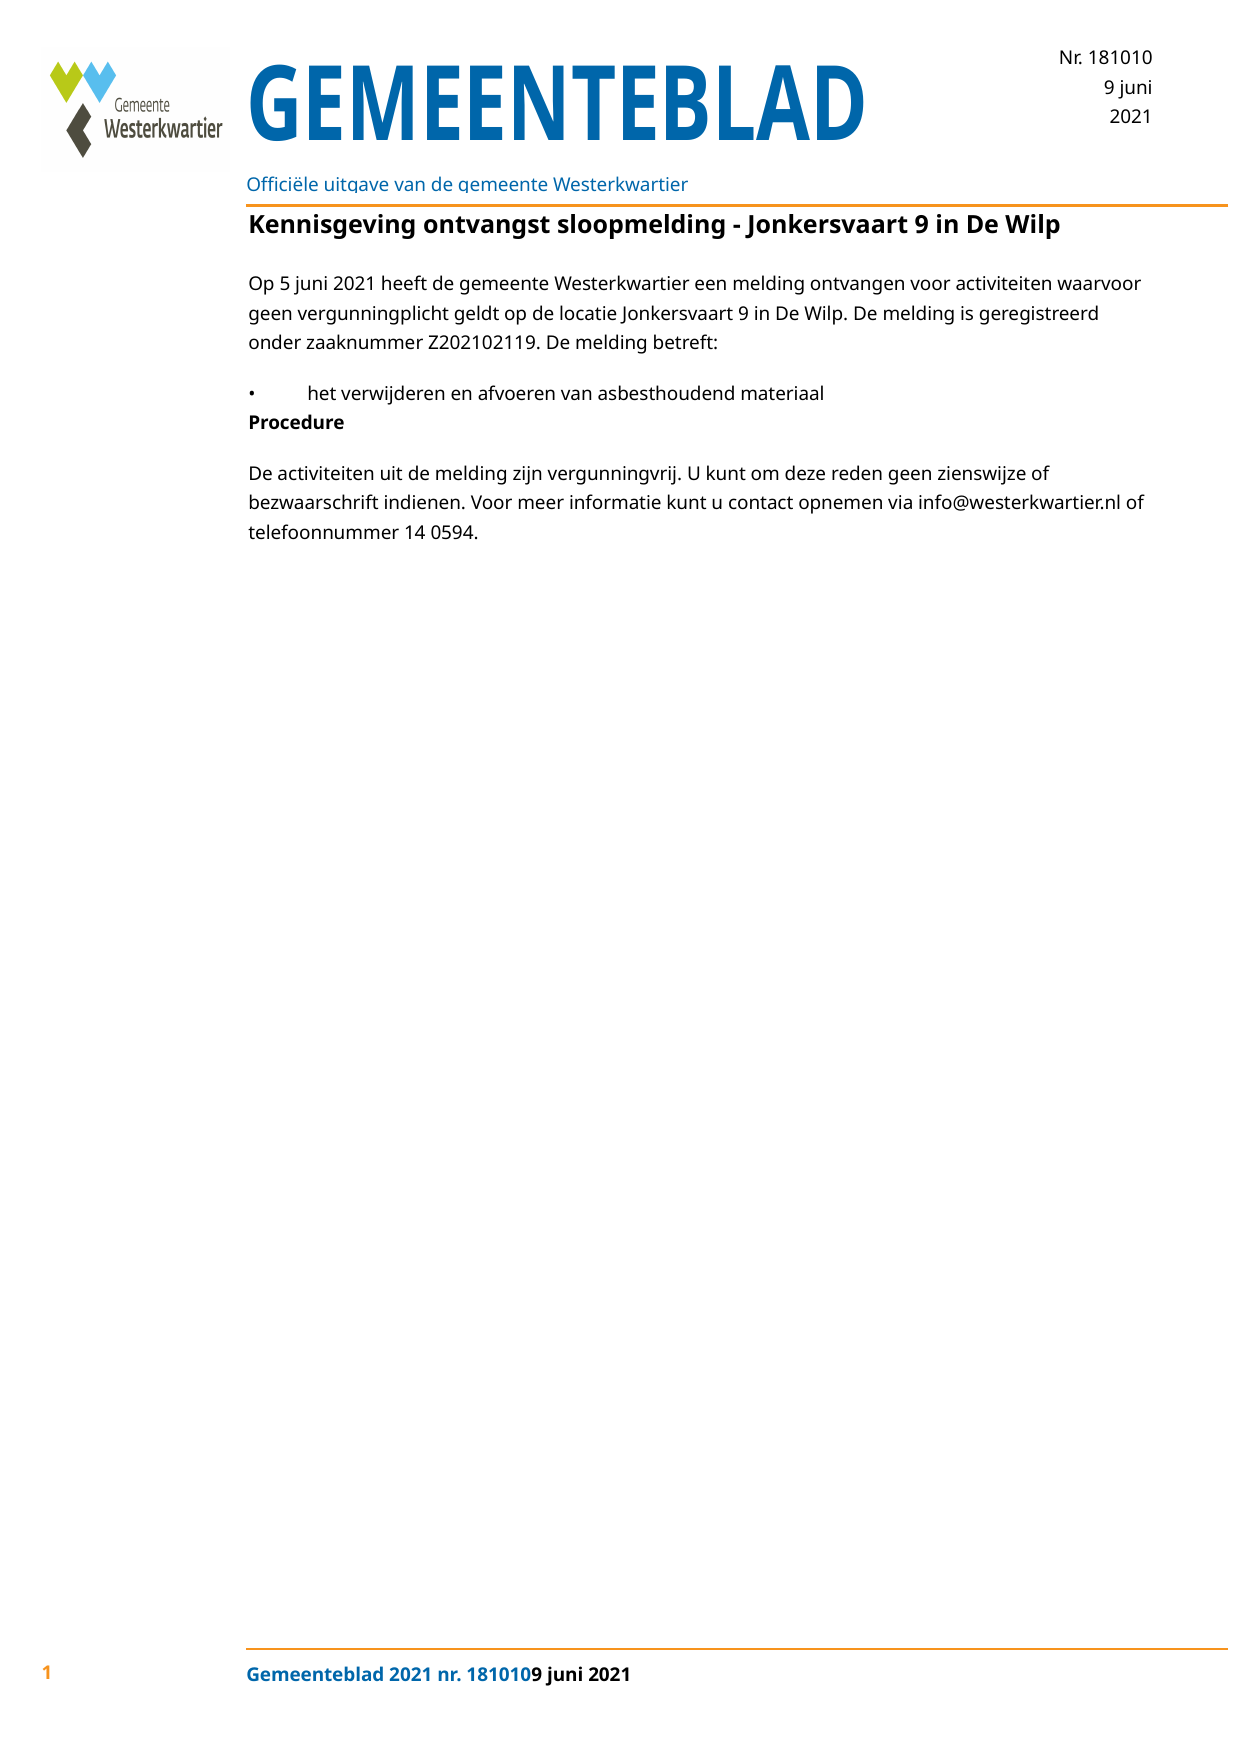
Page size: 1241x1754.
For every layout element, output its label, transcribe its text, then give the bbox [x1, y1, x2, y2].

text De activiteiten uit de melding zijn vergunningvrij. U kunt om deze reden geen zienswijze of bezwaarschrift indienen. Voor meer informatie kunt u contact opnemen via info@westerkwartier.nl of telefoonnummer 14 0594. [248, 460, 1152, 545]
text Kennisgeving ontvangst sloopmelding - Jonkersvaart 9 in De Wilp [248, 207, 1152, 241]
text Procedure [248, 409, 1152, 435]
list het verwijderen en afvoeren van asbesthoudend materiaal [248, 380, 1152, 406]
picture [41, 47, 231, 172]
text Op 5 juni 2021 heeft de gemeente Westerkwartier een melding ontvangen voor activiteiten waarvoor geen vergunningplicht geldt op de locatie Jonkersvaart 9 in De Wilp. De melding is geregistreerd onder zaaknummer Z202102119. De melding betreft: [248, 270, 1152, 355]
